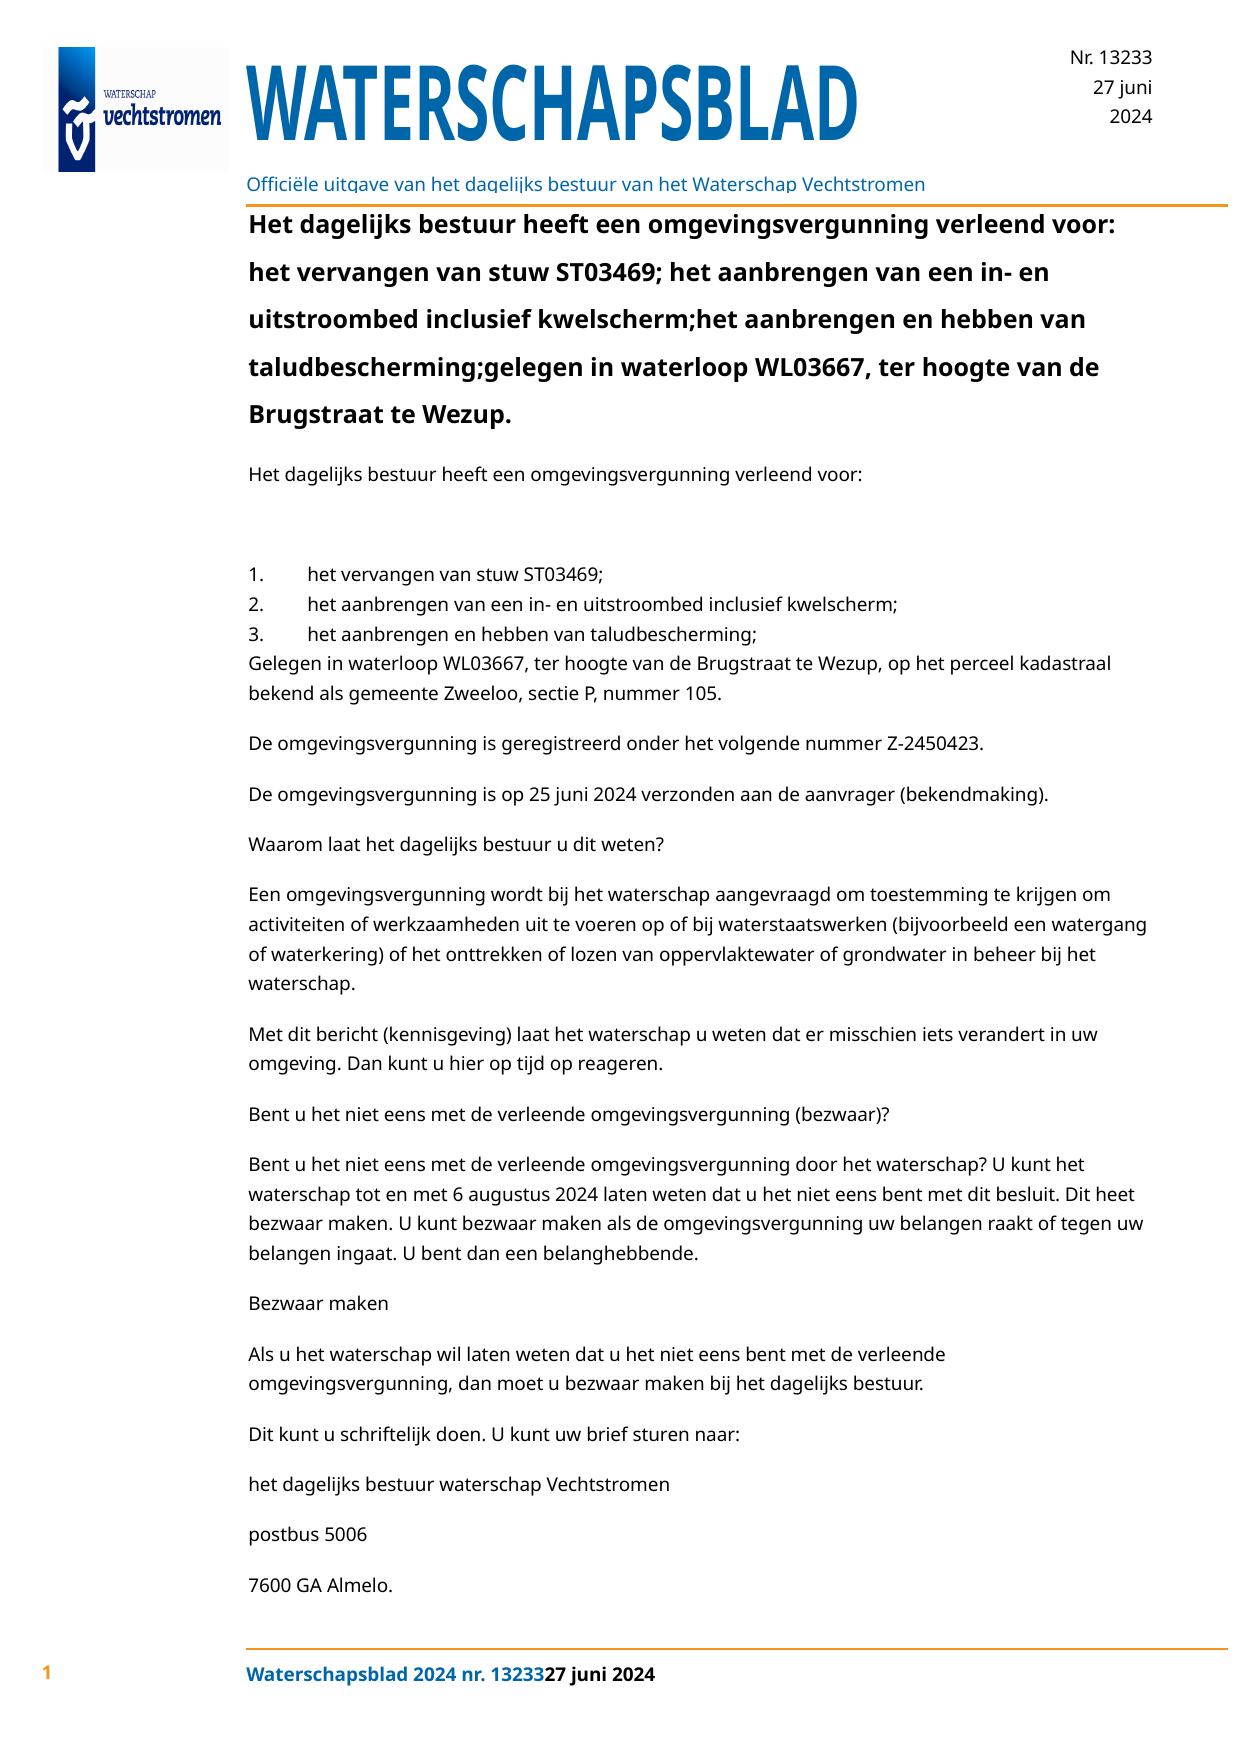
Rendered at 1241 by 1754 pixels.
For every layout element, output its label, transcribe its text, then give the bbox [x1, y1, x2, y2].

text Als u het waterschap wil laten weten dat u het niet eens bent met de verleende omgevingsvergunning, dan moet u bezwaar maken bij het dagelijks bestuur. [248, 1341, 1152, 1396]
text Waarom laat het dagelijks bestuur u dit weten? [248, 831, 1152, 857]
text het dagelijks bestuur waterschap Vechtstromen [248, 1471, 1152, 1497]
list het vervangen van stuw ST03469; [248, 562, 1152, 587]
text Dit kunt u schriftelijk doen. U kunt uw brief sturen naar: [248, 1421, 1152, 1446]
text Het dagelijks bestuur heeft een omgevingsvergunning verleend voor: [248, 461, 1152, 486]
list het aanbrengen van een in- en uitstroombed inclusief kwelscherm; [248, 591, 1152, 617]
list het aanbrengen en hebben van taludbescherming; [248, 621, 1152, 646]
text De omgevingsvergunning is geregistreerd onder het volgende nummer Z-2450423. [248, 730, 1152, 756]
text Een omgevingsvergunning wordt bij het waterschap aangevraagd om toestemming te krijgen om activiteiten of werkzaamheden uit te voeren op of bij waterstaatswerken (bijvoorbeeld een watergang of waterkering) of het onttrekken of lozen van oppervlaktewater of grondwater in beheer bij het waterschap. [248, 882, 1152, 996]
text Bent u het niet eens met de verleende omgevingsvergunning (bezwaar)? [248, 1101, 1152, 1126]
text Met dit bericht (kennisgeving) laat het waterschap u weten dat er misschien iets verandert in uw omgeving. Dan kunt u hier op tijd op reageren. [248, 1021, 1152, 1076]
text Bent u het niet eens met de verleende omgevingsvergunning door het waterschap? U kunt het waterschap tot en met 6 augustus 2024 laten weten dat u het niet eens bent met dit besluit. Dit heet bezwaar maken. U kunt bezwaar maken als de omgevingsvergunning uw belangen raakt of tegen uw belangen ingaat. U bent dan een belanghebbende. [248, 1151, 1152, 1266]
text postbus 5006 [248, 1522, 1152, 1547]
text Bezwaar maken [248, 1290, 1152, 1316]
picture [41, 47, 231, 172]
text Gelegen in waterloop WL03667, ter hoogte van de Brugstraat te Wezup, op het perceel kadastraal bekend als gemeente Zweeloo, sectie P, nummer 105. [248, 650, 1152, 706]
text De omgevingsvergunning is op 25 juni 2024 verzonden aan de aanvrager (bekendmaking). [248, 781, 1152, 806]
text 7600 GA Almelo. [248, 1572, 1152, 1598]
text Het dagelijks bestuur heeft een omgevingsvergunning verleend voor: het vervangen van stuw ST03469; het aanbrengen van een in- en uitstroombed inclusief kwelscherm;het aanbrengen en hebben van taludbescherming;gelegen in waterloop WL03667, ter hoogte van de Brugstraat te Wezup. [248, 207, 1152, 431]
